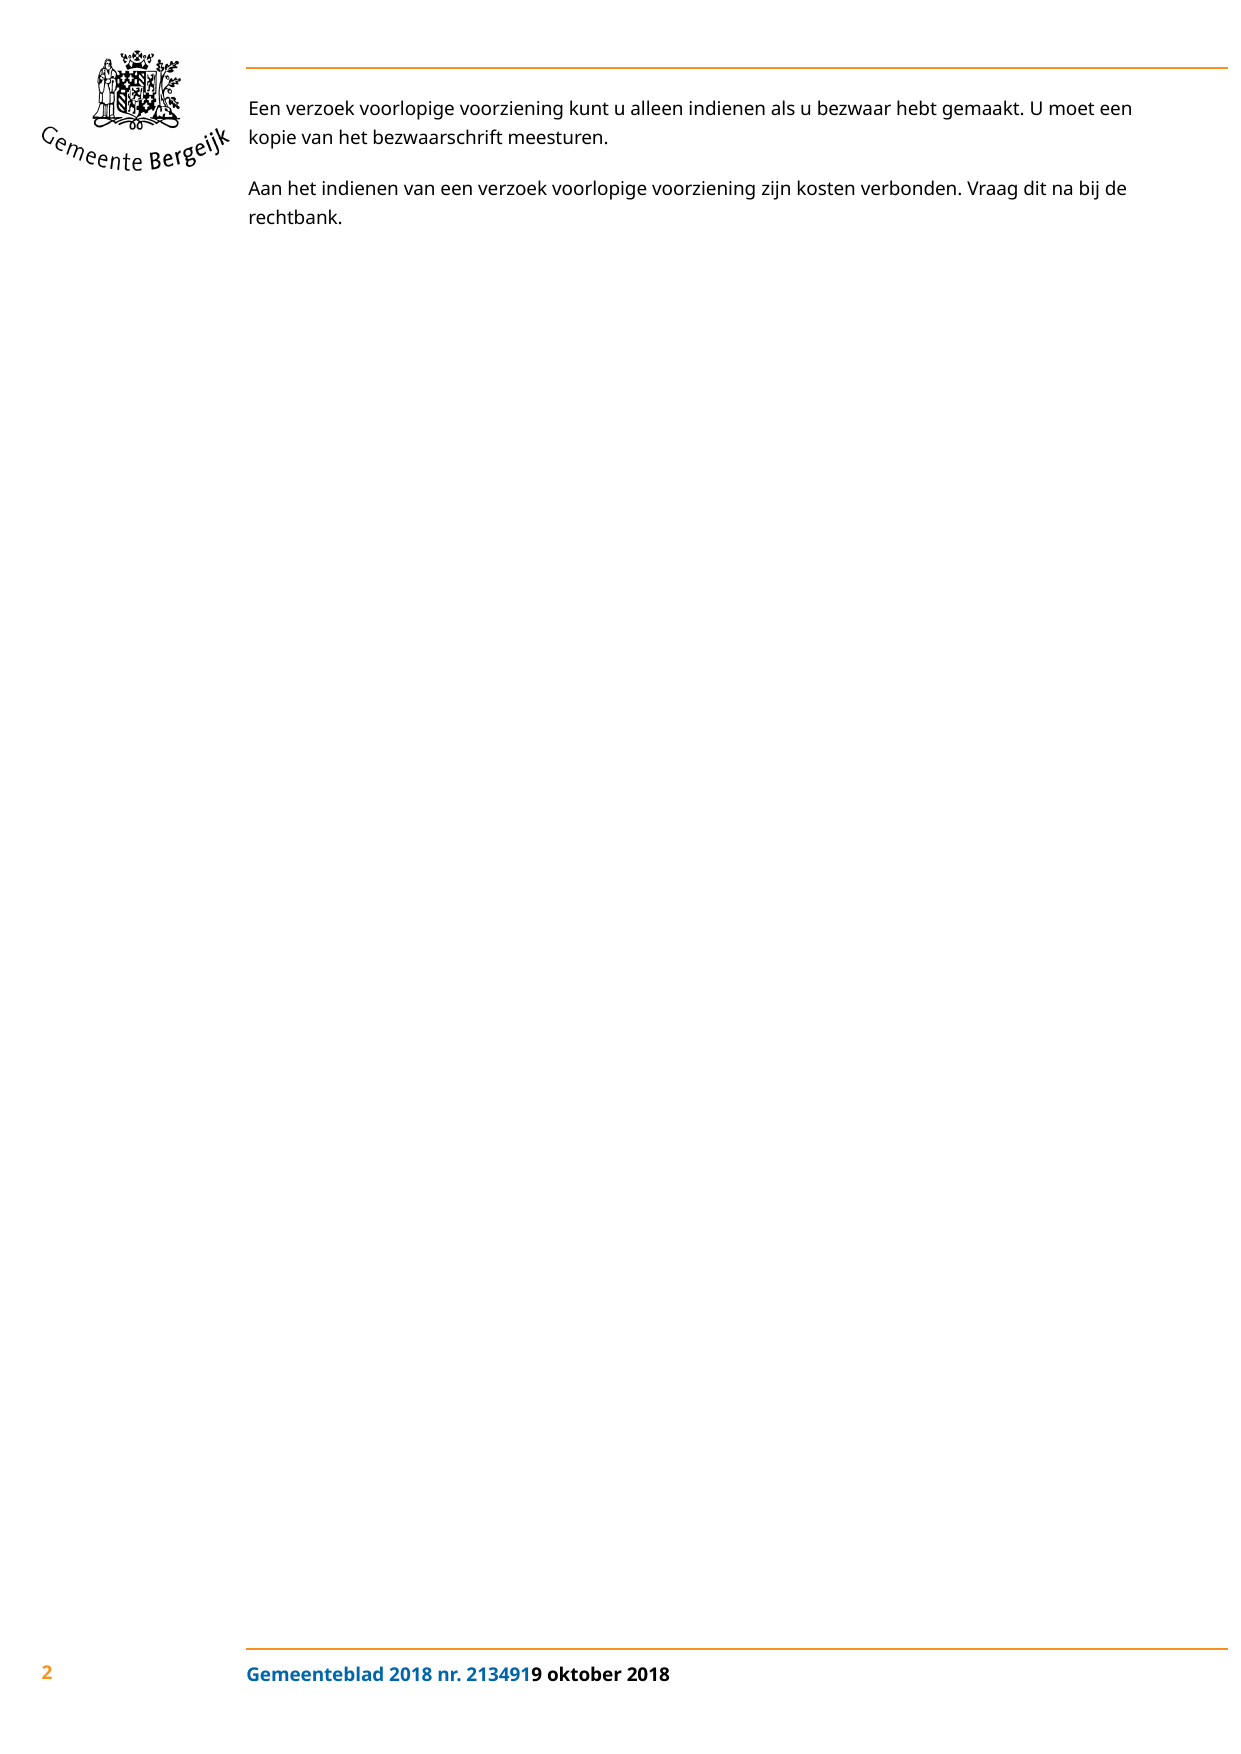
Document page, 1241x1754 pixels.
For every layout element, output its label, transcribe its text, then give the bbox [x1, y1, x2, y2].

text Aan het indienen van een verzoek voorlopige voorziening zijn kosten verbonden. Vraag dit na bij de rechtbank. [248, 175, 1152, 230]
picture [41, 47, 231, 172]
text Een verzoek voorlopige voorziening kunt u alleen indienen als u bezwaar hebt gemaakt. U moet een kopie van het bezwaarschrift meesturen. [248, 95, 1152, 150]
